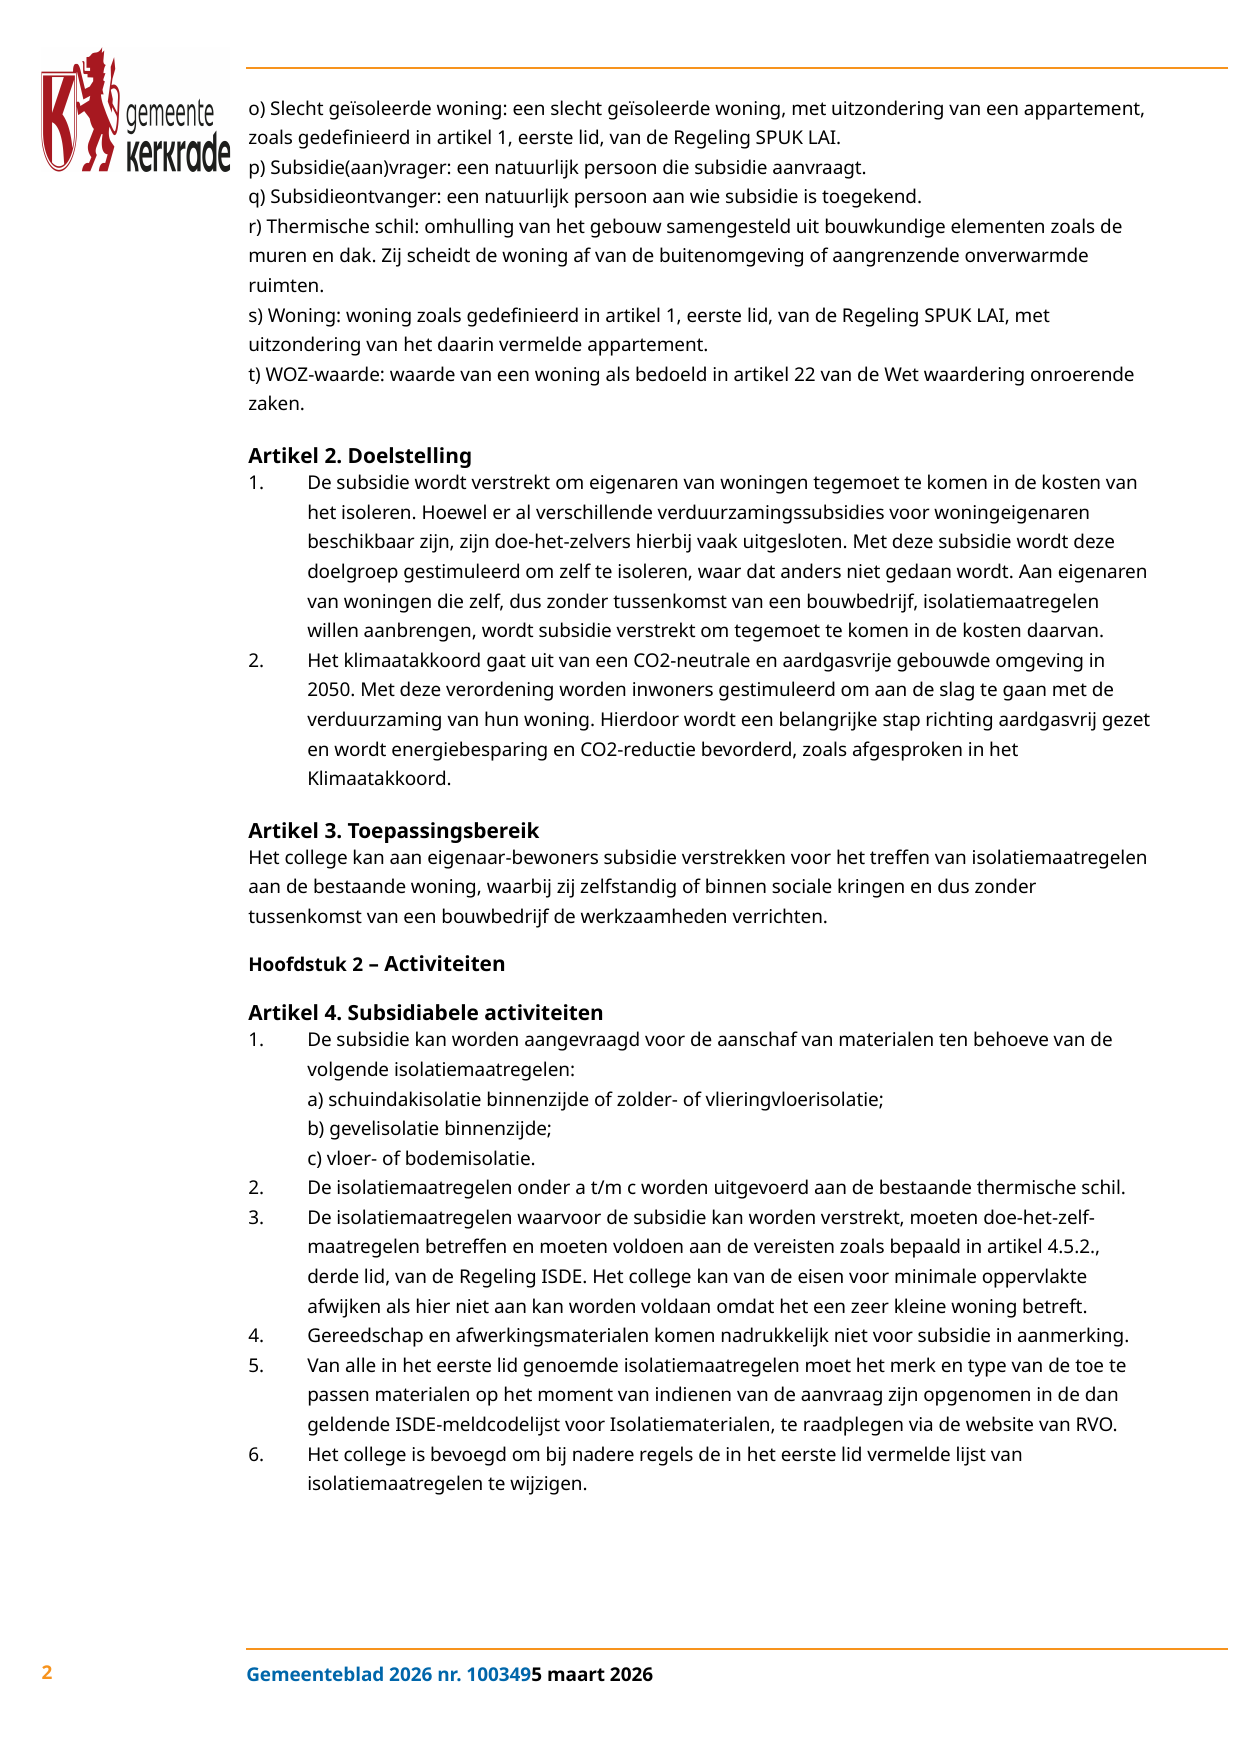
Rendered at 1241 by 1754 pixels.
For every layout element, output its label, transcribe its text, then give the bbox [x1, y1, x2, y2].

list De subsidie wordt verstrekt om eigenaren van woningen tegemoet te komen in de kosten van het isoleren. Hoewel er al verschillende verduurzamingssubsidies voor woningeigenaren beschikbaar zijn, zijn doe-het-zelvers hierbij vaak uitgesloten. Met deze subsidie wordt deze doelgroep gestimuleerd om zelf te isoleren, waar dat anders niet gedaan wordt. Aan eigenaren van woningen die zelf, dus zonder tussenkomst van een bouwbedrijf, isolatiemaatregelen willen aanbrengen, wordt subsidie verstrekt om tegemoet te komen in de kosten daarvan. [248, 469, 1152, 643]
picture [41, 47, 231, 172]
list Het college is bevoegd om bij nadere regels de in het eerste lid vermelde lijst van isolatiemaatregelen te wijzigen. [248, 1441, 1152, 1496]
text Artikel 2. Doelstelling [248, 441, 1152, 469]
text o) Slecht geïsoleerde woning: een slecht geïsoleerde woning, met uitzondering van een appartement, zoals gedefinieerd in artikel 1, eerste lid, van de Regeling SPUK LAI. [248, 95, 1152, 150]
list Het klimaatakkoord gaat uit van een CO2-neutrale en aardgasvrije gebouwde omgeving in 2050. Met deze verordening worden inwoners gestimuleerd om aan de slag te gaan met de verduurzaming van hun woning. Hierdoor wordt een belangrijke stap richting aardgasvrij gezet en wordt energiebesparing en CO2-reductie bevorderd, zoals afgesproken in het Klimaatakkoord. [248, 647, 1152, 791]
list De isolatiemaatregelen onder a t/m c worden uitgevoerd aan de bestaande thermische schil. [248, 1174, 1152, 1200]
list c) vloer- of bodemisolatie. [248, 1145, 1152, 1171]
text Artikel 4. Subsidiabele activiteiten [248, 998, 1152, 1027]
list b) gevelisolatie binnenzijde; [248, 1115, 1152, 1141]
list De subsidie kan worden aangevraagd voor de aanschaf van materialen ten behoeve van de volgende isolatiemaatregelen: [248, 1027, 1152, 1082]
text Het college kan aan eigenaar-bewoners subsidie verstrekken voor het treffen van isolatiemaatregelen aan de bestaande woning, waarbij zij zelfstandig of binnen sociale kringen en dus zonder tussenkomst van een bouwbedrijf de werkzaamheden verrichten. [248, 844, 1152, 929]
list Van alle in het eerste lid genoemde isolatiemaatregelen moet het merk en type van de toe te passen materialen op het moment van indienen van de aanvraag zijn opgenomen in de dan geldende ISDE-meldcodelijst voor Isolatiematerialen, te raadplegen via de website van RVO. [248, 1352, 1152, 1437]
list Gereedschap en afwerkingsmaterialen komen nadrukkelijk niet voor subsidie in aanmerking. [248, 1322, 1152, 1348]
text Hoofdstuk 2 – Activiteiten [248, 949, 1152, 977]
list De isolatiemaatregelen waarvoor de subsidie kan worden verstrekt, moeten doe-het-zelf-maatregelen betreffen en moeten voldoen aan de vereisten zoals bepaald in artikel 4.5.2., derde lid, van de Regeling ISDE. Het college kan van de eisen voor minimale oppervlakte afwijken als hier niet aan kan worden voldaan omdat het een zeer kleine woning betreft. [248, 1204, 1152, 1319]
list a) schuindakisolatie binnenzijde of zolder- of vlieringvloerisolatie; [248, 1086, 1152, 1112]
text p) Subsidie(aan)vrager: een natuurlijk persoon die subsidie aanvraagt. [248, 154, 1152, 180]
text q) Subsidieontvanger: een natuurlijk persoon aan wie subsidie is toegekend. [248, 183, 1152, 209]
text t) WOZ-waarde: waarde van een woning als bedoeld in artikel 22 van de Wet waardering onroerende zaken. [248, 361, 1152, 416]
text s) Woning: woning zoals gedefinieerd in artikel 1, eerste lid, van de Regeling SPUK LAI, met uitzondering van het daarin vermelde appartement. [248, 302, 1152, 357]
text Artikel 3. Toepassingsbereik [248, 816, 1152, 844]
text r) Thermische schil: omhulling van het gebouw samengesteld uit bouwkundige elementen zoals de muren en dak. Zij scheidt de woning af van de buitenomgeving of aangrenzende onverwarmde ruimten. [248, 213, 1152, 298]
